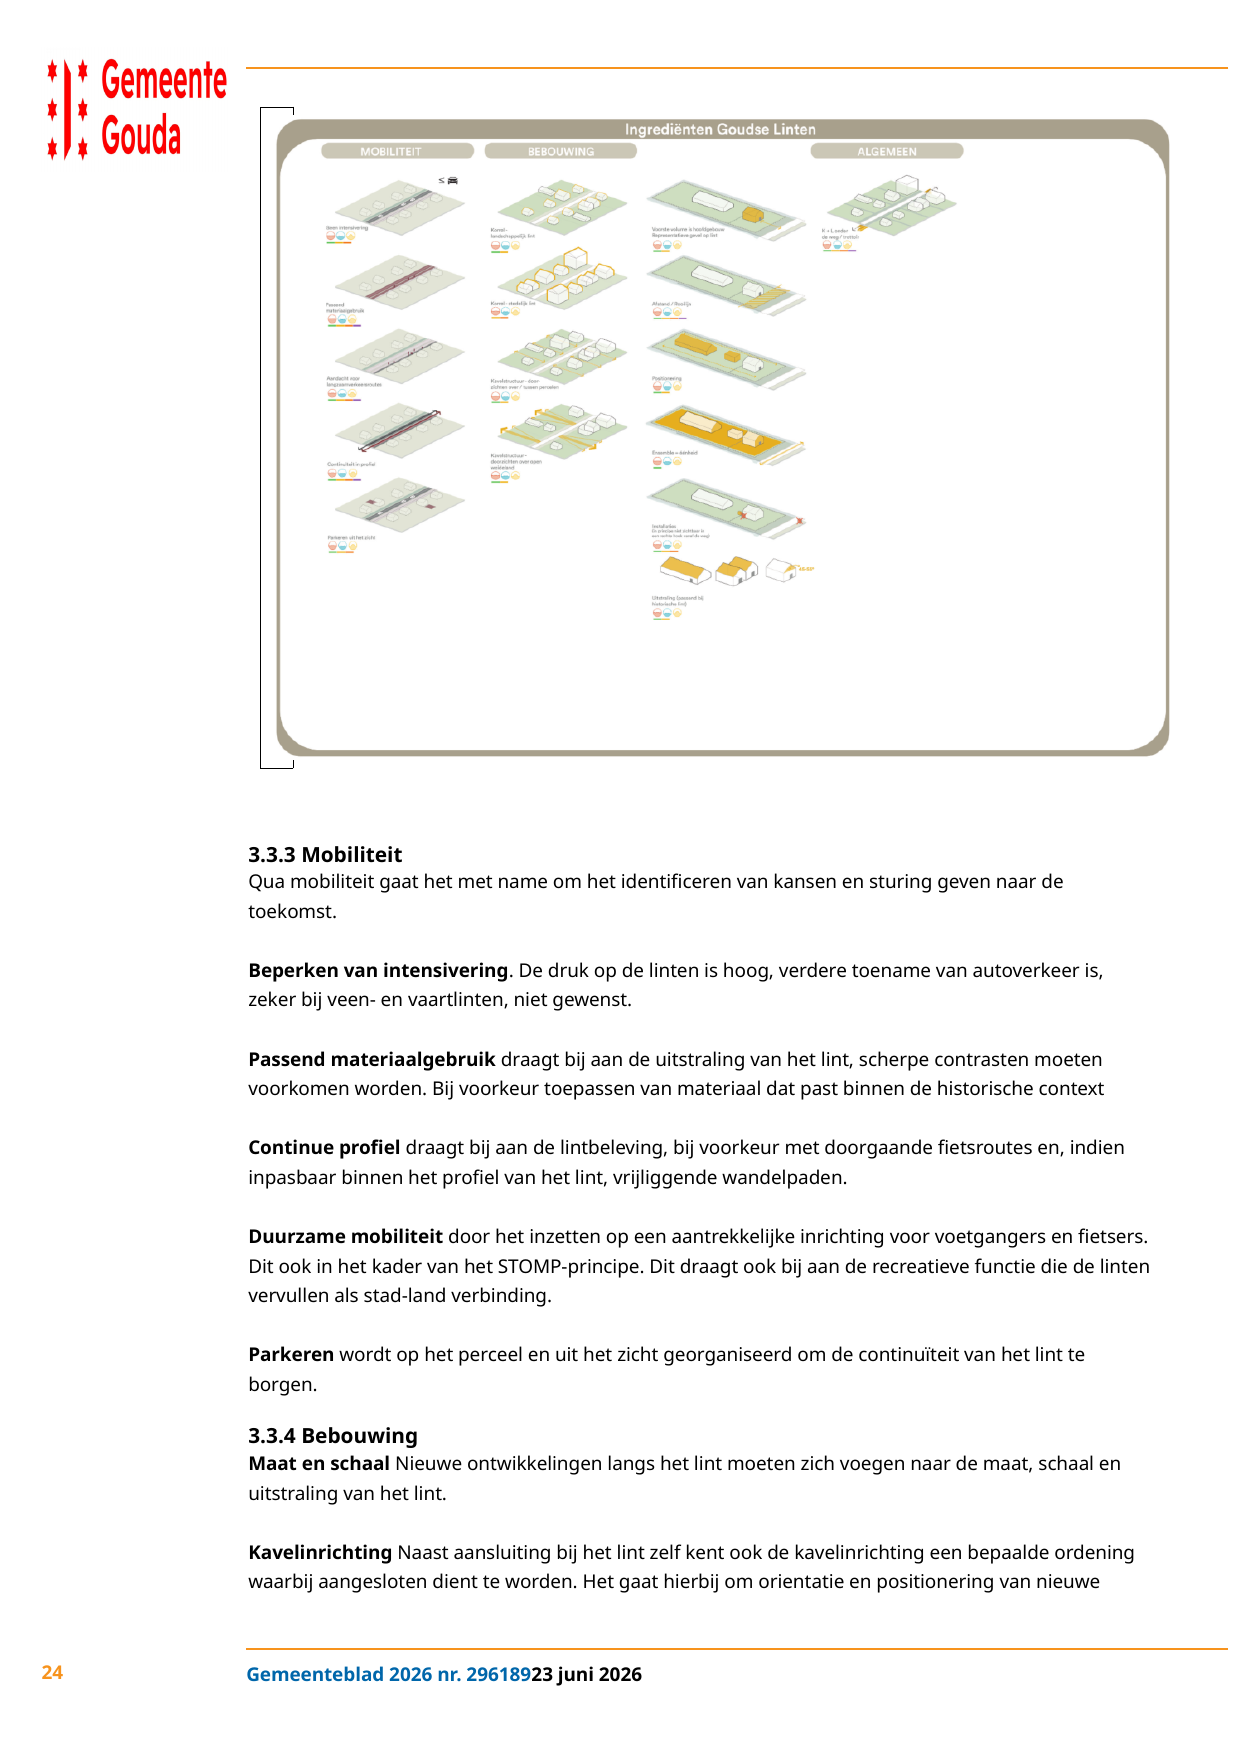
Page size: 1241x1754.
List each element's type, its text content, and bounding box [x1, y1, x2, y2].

text Passend materiaalgebruik draagt bij aan de uitstraling van het lint, scherpe contrasten moeten voorkomen worden. Bij voorkeur toepassen van materiaal dat past binnen de historische context [248, 1046, 1152, 1101]
text Maat en schaal Nieuwe ontwikkelingen langs het lint moeten zich voegen naar de maat, schaal en uitstraling van het lint. [248, 1450, 1152, 1505]
text Parkeren wordt op het perceel en uit het zicht georganiseerd om de continuïteit van het lint te borgen. [248, 1342, 1152, 1397]
text 3.3.3 Mobiliteit [248, 840, 1152, 868]
picture [268, 115, 1173, 760]
text 3.3.4 Bebouwing [248, 1422, 1152, 1450]
text Duurzame mobiliteit door het inzetten op een aantrekkelijke inrichting voor voetgangers en fietsers. Dit ook in het kader van het STOMP-principe. Dit draagt ook bij aan de recreatieve functie die de linten vervullen als stad-land verbinding. [248, 1223, 1152, 1308]
text Qua mobiliteit gaat het met name om het identificeren van kansen en sturing geven naar de toekomst. [248, 868, 1152, 924]
text Beperken van intensivering. De druk op de linten is hoog, verdere toename van autoverkeer is, zeker bij veen- en vaartlinten, niet gewenst. [248, 957, 1152, 1012]
text Kavelinrichting Naast aansluiting bij het lint zelf kent ook de kavelinrichting een bepaalde ordening waarbij aangesloten dient te worden. Het gaat hierbij om orientatie en positionering van nieuwe [248, 1539, 1152, 1594]
picture [41, 47, 231, 172]
text Continue profiel draagt bij aan de lintbeleving, bij voorkeur met doorgaande fietsroutes en, indien inpasbaar binnen het profiel van het lint, vrijliggende wandelpaden. [248, 1134, 1152, 1190]
